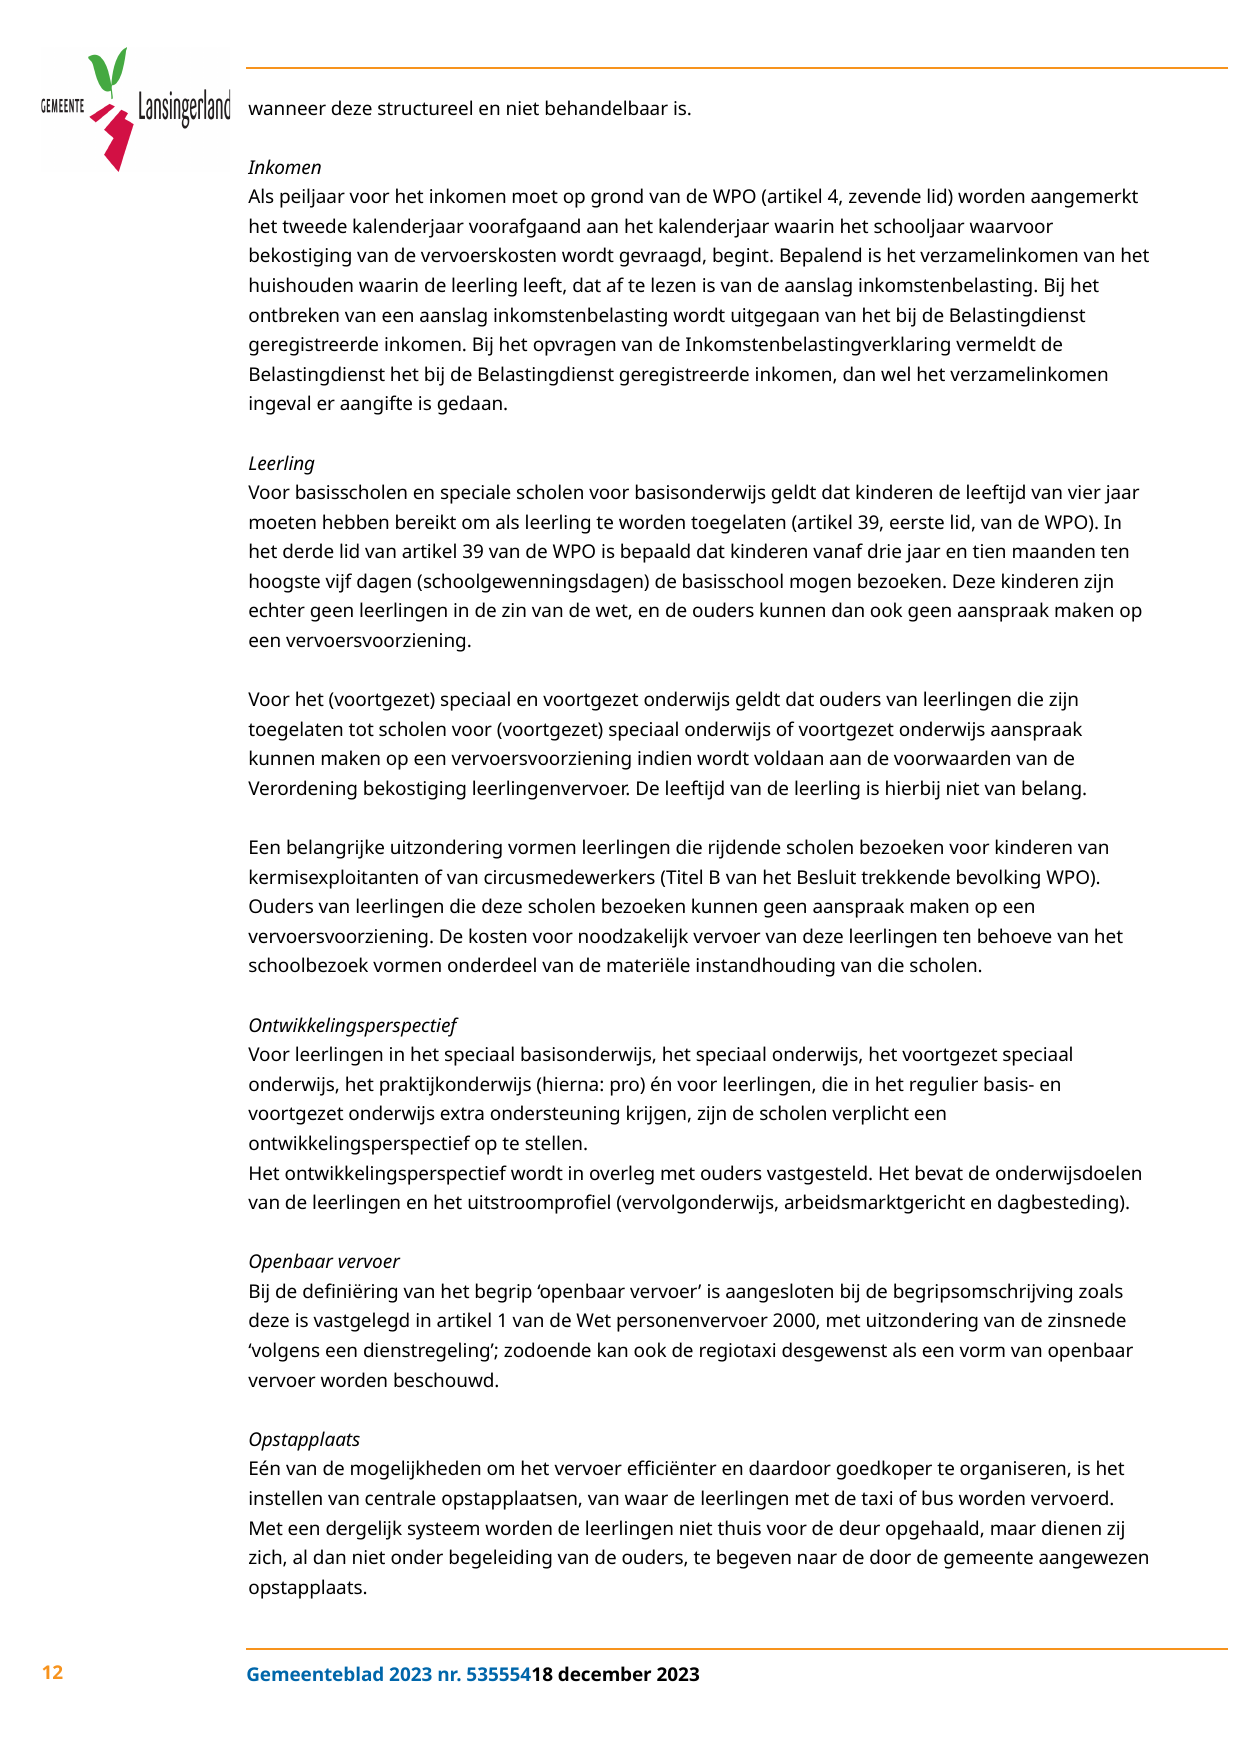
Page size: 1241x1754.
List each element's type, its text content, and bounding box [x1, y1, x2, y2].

text Bij de definiëring van het begrip ‘openbaar vervoer’ is aangesloten bij de begripsomschrijving zoals deze is vastgelegd in artikel 1 van de Wet personenvervoer 2000, met uitzondering van de zinsnede ‘volgens een dienstregeling’; zodoende kan ook de regiotaxi desgewenst als een vorm van openbaar vervoer worden beschouwd. [248, 1278, 1152, 1393]
text wanneer deze structureel en niet behandelbaar is. [248, 95, 1152, 121]
text Het ontwikkelingsperspectief wordt in overleg met ouders vastgesteld. Het bevat de onderwijsdoelen van de leerlingen en het uitstroomprofiel (vervolgonderwijs, arbeidsmarktgericht en dagbesteding). [248, 1160, 1152, 1215]
picture [41, 47, 231, 172]
text Een belangrijke uitzondering vormen leerlingen die rijdende scholen bezoeken voor kinderen van kermisexploitanten of van circusmedewerkers (Titel B van het Besluit trekkende bevolking WPO). Ouders van leerlingen die deze scholen bezoeken kunnen geen aanspraak maken op een vervoersvoorziening. De kosten voor noodzakelijk vervoer van deze leerlingen ten behoeve van het schoolbezoek vormen onderdeel van de materiële instandhouding van die scholen. [248, 834, 1152, 978]
text Ontwikkelingsperspectief [248, 1012, 1152, 1038]
text Leerling [248, 450, 1152, 476]
text Inkomen [248, 154, 1152, 180]
text Eén van de mogelijkheden om het vervoer efficiënter en daardoor goedkoper te organiseren, is het instellen van centrale opstapplaatsen, van waar de leerlingen met de taxi of bus worden vervoerd. Met een dergelijk systeem worden de leerlingen niet thuis voor de deur opgehaald, maar dienen zij zich, al dan niet onder begeleiding van de ouders, te begeven naar de door de gemeente aangewezen opstapplaats. [248, 1456, 1152, 1600]
text Opstapplaats [248, 1426, 1152, 1452]
text Voor basisscholen en speciale scholen voor basisonderwijs geldt dat kinderen de leeftijd van vier jaar moeten hebben bereikt om als leerling te worden toegelaten (artikel 39, eerste lid, van de WPO). In het derde lid van artikel 39 van de WPO is bepaald dat kinderen vanaf drie jaar en tien maanden ten hoogste vijf dagen (schoolgewenningsdagen) de basisschool mogen bezoeken. Deze kinderen zijn echter geen leerlingen in de zin van de wet, en de ouders kunnen dan ook geen aanspraak maken op een vervoersvoorziening. [248, 479, 1152, 653]
text Als peiljaar voor het inkomen moet op grond van de WPO (artikel 4, zevende lid) worden aangemerkt het tweede kalenderjaar voorafgaand aan het kalenderjaar waarin het schooljaar waarvoor bekostiging van de vervoerskosten wordt gevraagd, begint. Bepalend is het verzamelinkomen van het huishouden waarin de leerling leeft, dat af te lezen is van de aanslag inkomstenbelasting. Bij het ontbreken van een aanslag inkomstenbelasting wordt uitgegaan van het bij de Belastingdienst geregistreerde inkomen. Bij het opvragen van de Inkomstenbelastingverklaring vermeldt de Belastingdienst het bij de Belastingdienst geregistreerde inkomen, dan wel het verzamelinkomen ingeval er aangifte is gedaan. [248, 183, 1152, 416]
text Voor leerlingen in het speciaal basisonderwijs, het speciaal onderwijs, het voortgezet speciaal onderwijs, het praktijkonderwijs (hierna: pro) én voor leerlingen, die in het regulier basis- en voortgezet onderwijs extra ondersteuning krijgen, zijn de scholen verplicht een ontwikkelingsperspectief op te stellen. [248, 1041, 1152, 1156]
text Openbaar vervoer [248, 1248, 1152, 1274]
text Voor het (voortgezet) speciaal en voortgezet onderwijs geldt dat ouders van leerlingen die zijn toegelaten tot scholen voor (voortgezet) speciaal onderwijs of voortgezet onderwijs aanspraak kunnen maken op een vervoersvoorziening indien wordt voldaan aan de voorwaarden van de Verordening bekostiging leerlingenvervoer. De leeftijd van de leerling is hierbij niet van belang. [248, 686, 1152, 801]
